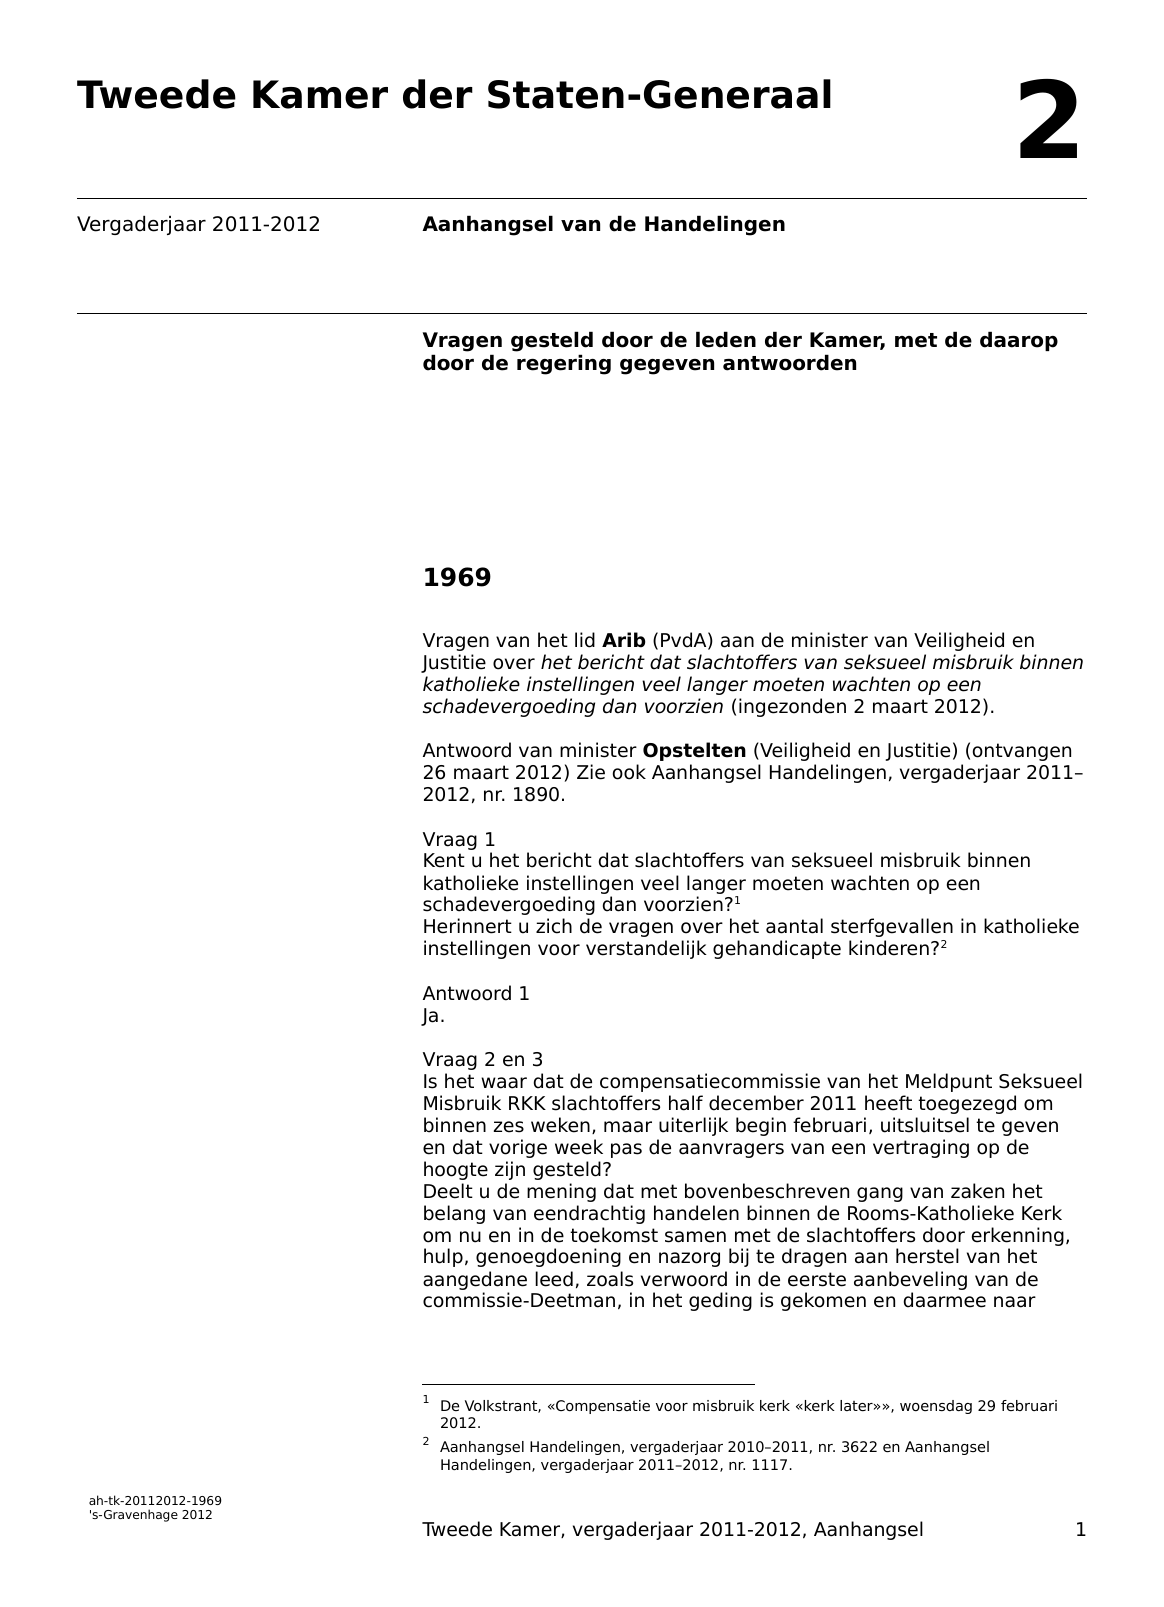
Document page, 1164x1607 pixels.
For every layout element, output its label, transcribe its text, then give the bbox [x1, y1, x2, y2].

text Kent u het bericht dat slachtoffers van seksueel misbruik binnen katholieke instellingen veel langer moeten wachten op een schadevergoeding dan voorzien? [422, 850, 1087, 916]
table_cell [77, 314, 422, 375]
table_header Tweede Kamer der Staten-Generaal [77, 59, 886, 198]
text Herinnert u zich de vragen over het aantal sterfgevallen in katholieke instellingen voor verstandelijk gehandicapte kinderen? [422, 916, 1087, 960]
text De Volkstrant, «Compensatie voor misbruik kerk «kerk later»», woensdag 29 februari 2012. [422, 1393, 1087, 1432]
text Deelt u de mening dat met bovenbeschreven gang van zaken het belang van eendrachtig handelen binnen de Rooms-Katholieke Kerk om nu en in de toekomst samen met de slachtoffers door erkenning, hulp, genoegdoening en nazorg bij te dragen aan herstel van het aangedane leed, zoals verwoord in de eerste aanbeveling van de commissie-Deetman, in het geding is gekomen en daarmee naar [422, 1181, 1087, 1312]
text Aanhangsel Handelingen, vergaderjaar 2010–2011, nr. 3622 en Aanhangsel Handelingen, vergaderjaar 2011–2012, nr. 1117. [422, 1435, 1087, 1474]
table_header 2 [886, 59, 1087, 198]
text 's-Gravenhage 2012 [88, 1508, 323, 1522]
text Vraag 2 en 3 [422, 1049, 1087, 1071]
text Vragen van het lid Arib (PvdA) aan de minister van Veiligheid en Justitie over het bericht dat slachtoffers van seksueel misbruik binnen katholieke instellingen veel langer moeten wachten op een schadevergoeding dan voorzien (ingezonden 2 maart 2012). [422, 630, 1087, 718]
text Vraag 1 [422, 828, 1087, 850]
text 1969 [422, 563, 1087, 592]
table_cell Vergaderjaar 2011-2012 [77, 199, 422, 313]
text ah-tk-20112012-1969 [88, 1494, 323, 1508]
text Is het waar dat de compensatiecommissie van het Meldpunt Seksueel Misbruik RKK slachtoffers half december 2011 heeft toegezegd om binnen zes weken, maar uiterlijk begin februari, uitsluitsel te geven en dat vorige week pas de aanvragers van een vertraging op de hoogte zijn gesteld? [422, 1071, 1087, 1181]
table_cell Aanhangsel van de Handelingen [422, 199, 1087, 313]
text Antwoord van minister Opstelten (Veiligheid en Justitie) (ontvangen 26 maart 2012) Zie ook Aanhangsel Handelingen, vergaderjaar 2011–2012, nr. 1890. [422, 740, 1087, 806]
text Antwoord 1 [422, 982, 1087, 1004]
table_cell Vragen gesteld door de leden der Kamer, met de daarop door de regering gegeven antwoorden [422, 314, 1087, 375]
text Ja. [422, 1004, 1087, 1026]
